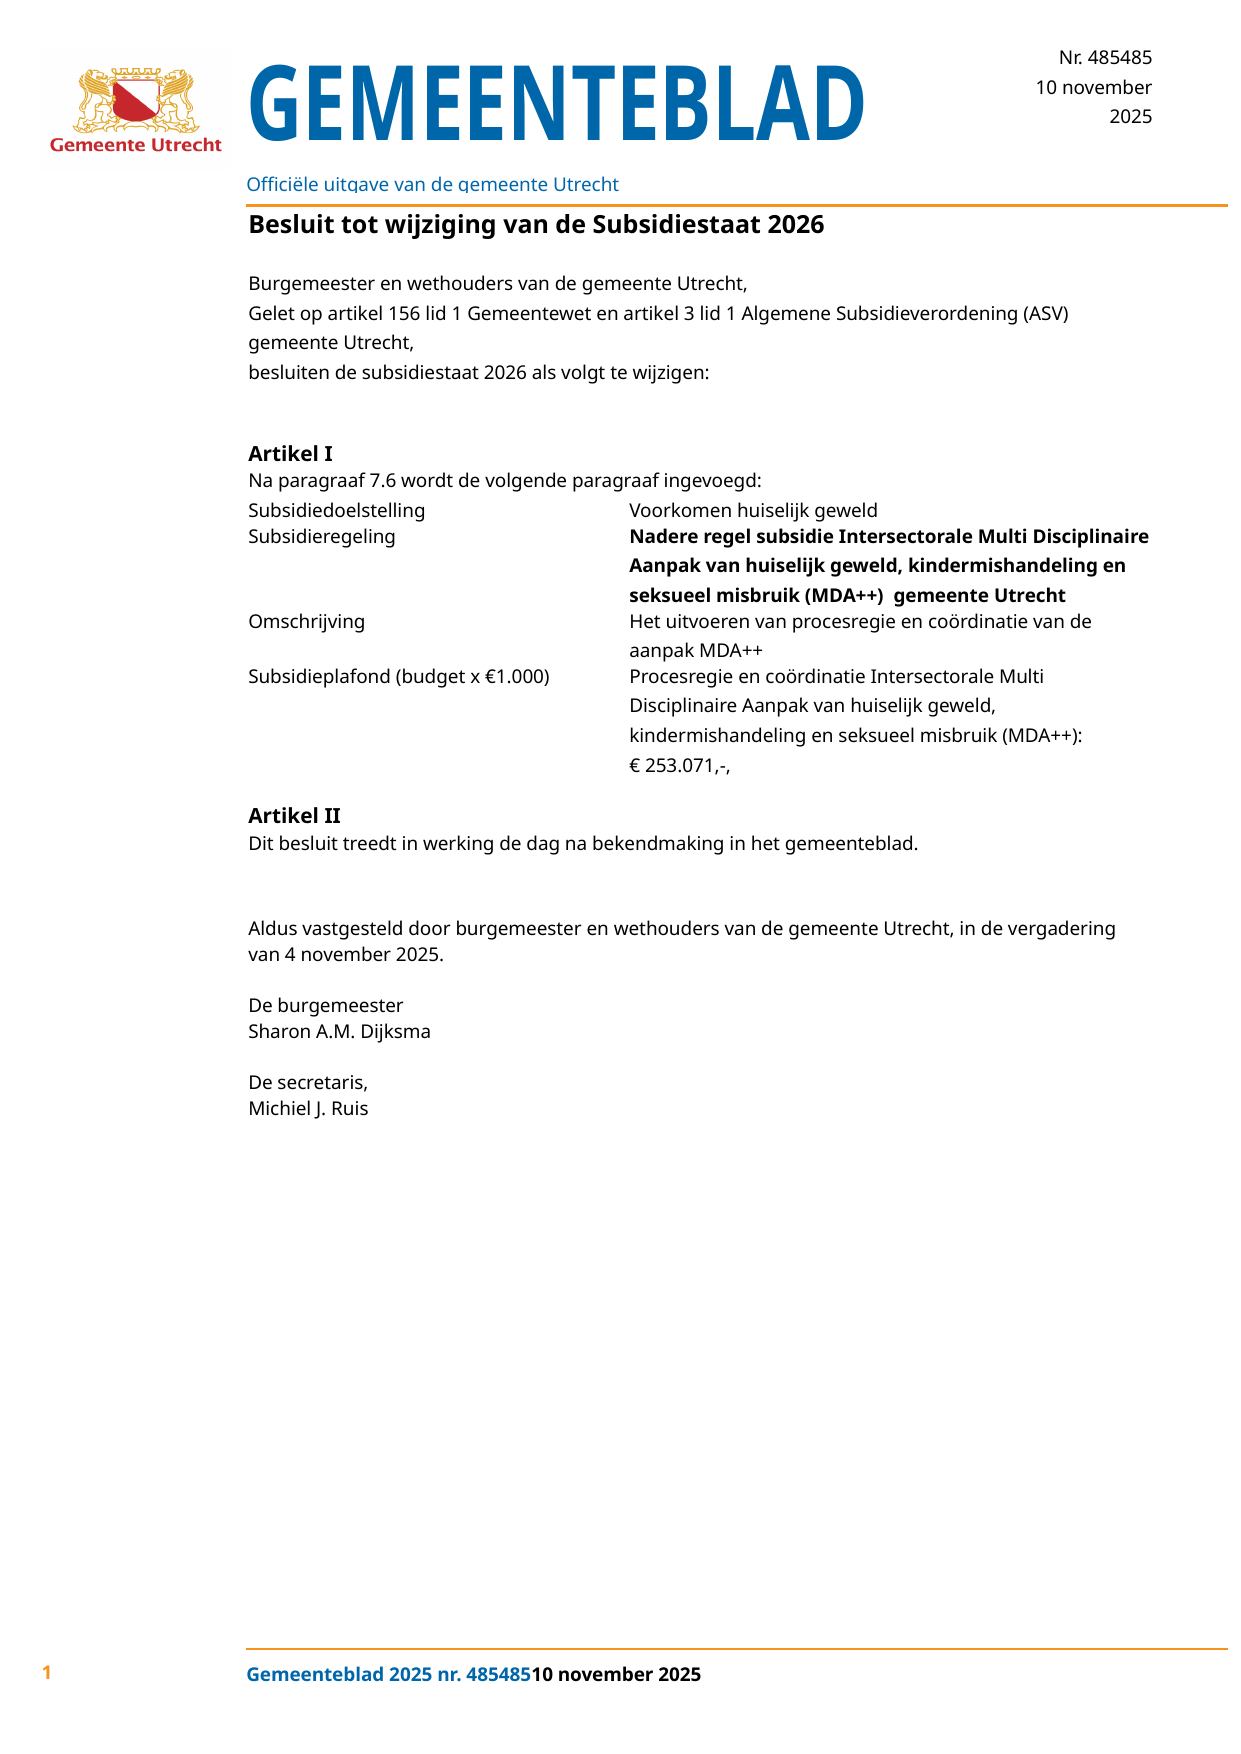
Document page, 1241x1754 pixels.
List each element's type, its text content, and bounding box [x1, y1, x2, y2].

text Na paragraaf 7.6 wordt de volgende paragraaf ingevoegd: [248, 467, 1152, 493]
table_cell Nadere regel subsidie Intersectorale Multi Disciplinaire Aanpak van huiselijk geweld, kindermishandeling en seksueel misbruik (MDA++) gemeente Utrecht [629, 523, 1152, 608]
table_header Subsidiedoelstelling [248, 497, 629, 523]
text besluiten de subsidiestaat 2026 als volgt te wijzigen: [248, 359, 1152, 385]
table_cell Subsidieregeling [248, 523, 629, 608]
table_header Voorkomen huiselijk geweld [629, 497, 1152, 523]
text Burgemeester en wethouders van de gemeente Utrecht, [248, 270, 1152, 296]
text Sharon A.M. Dijksma [248, 1018, 1152, 1044]
text De burgemeester [248, 992, 1152, 1018]
text Gelet op artikel 156 lid 1 Gemeentewet en artikel 3 lid 1 Algemene Subsidieverordening (ASV) gemeente Utrecht, [248, 300, 1152, 355]
table_cell Procesregie en coördinatie Intersectorale Multi Disciplinaire Aanpak van huiselijk geweld, kindermishandeling en seksueel misbruik (MDA++): € 253.071,-, [629, 663, 1152, 778]
text Michiel J. Ruis [248, 1095, 1152, 1121]
table_cell Omschrijving [248, 608, 629, 663]
text De secretaris, [248, 1069, 1152, 1095]
text Dit besluit treedt in werking de dag na bekendmaking in het gemeenteblad. [248, 830, 1152, 856]
text Besluit tot wijziging van de Subsidiestaat 2026 [248, 207, 1152, 241]
table_cell Subsidieplafond (budget x €1.000) [248, 663, 629, 778]
text Artikel II [248, 802, 1152, 830]
table_cell Het uitvoeren van procesregie en coördinatie van de aanpak MDA++ [629, 608, 1152, 663]
text Artikel I [248, 439, 1152, 467]
text Aldus vastgesteld door burgemeester en wethouders van de gemeente Utrecht, in de vergadering van 4 november 2025. [248, 915, 1152, 966]
picture [41, 47, 231, 172]
